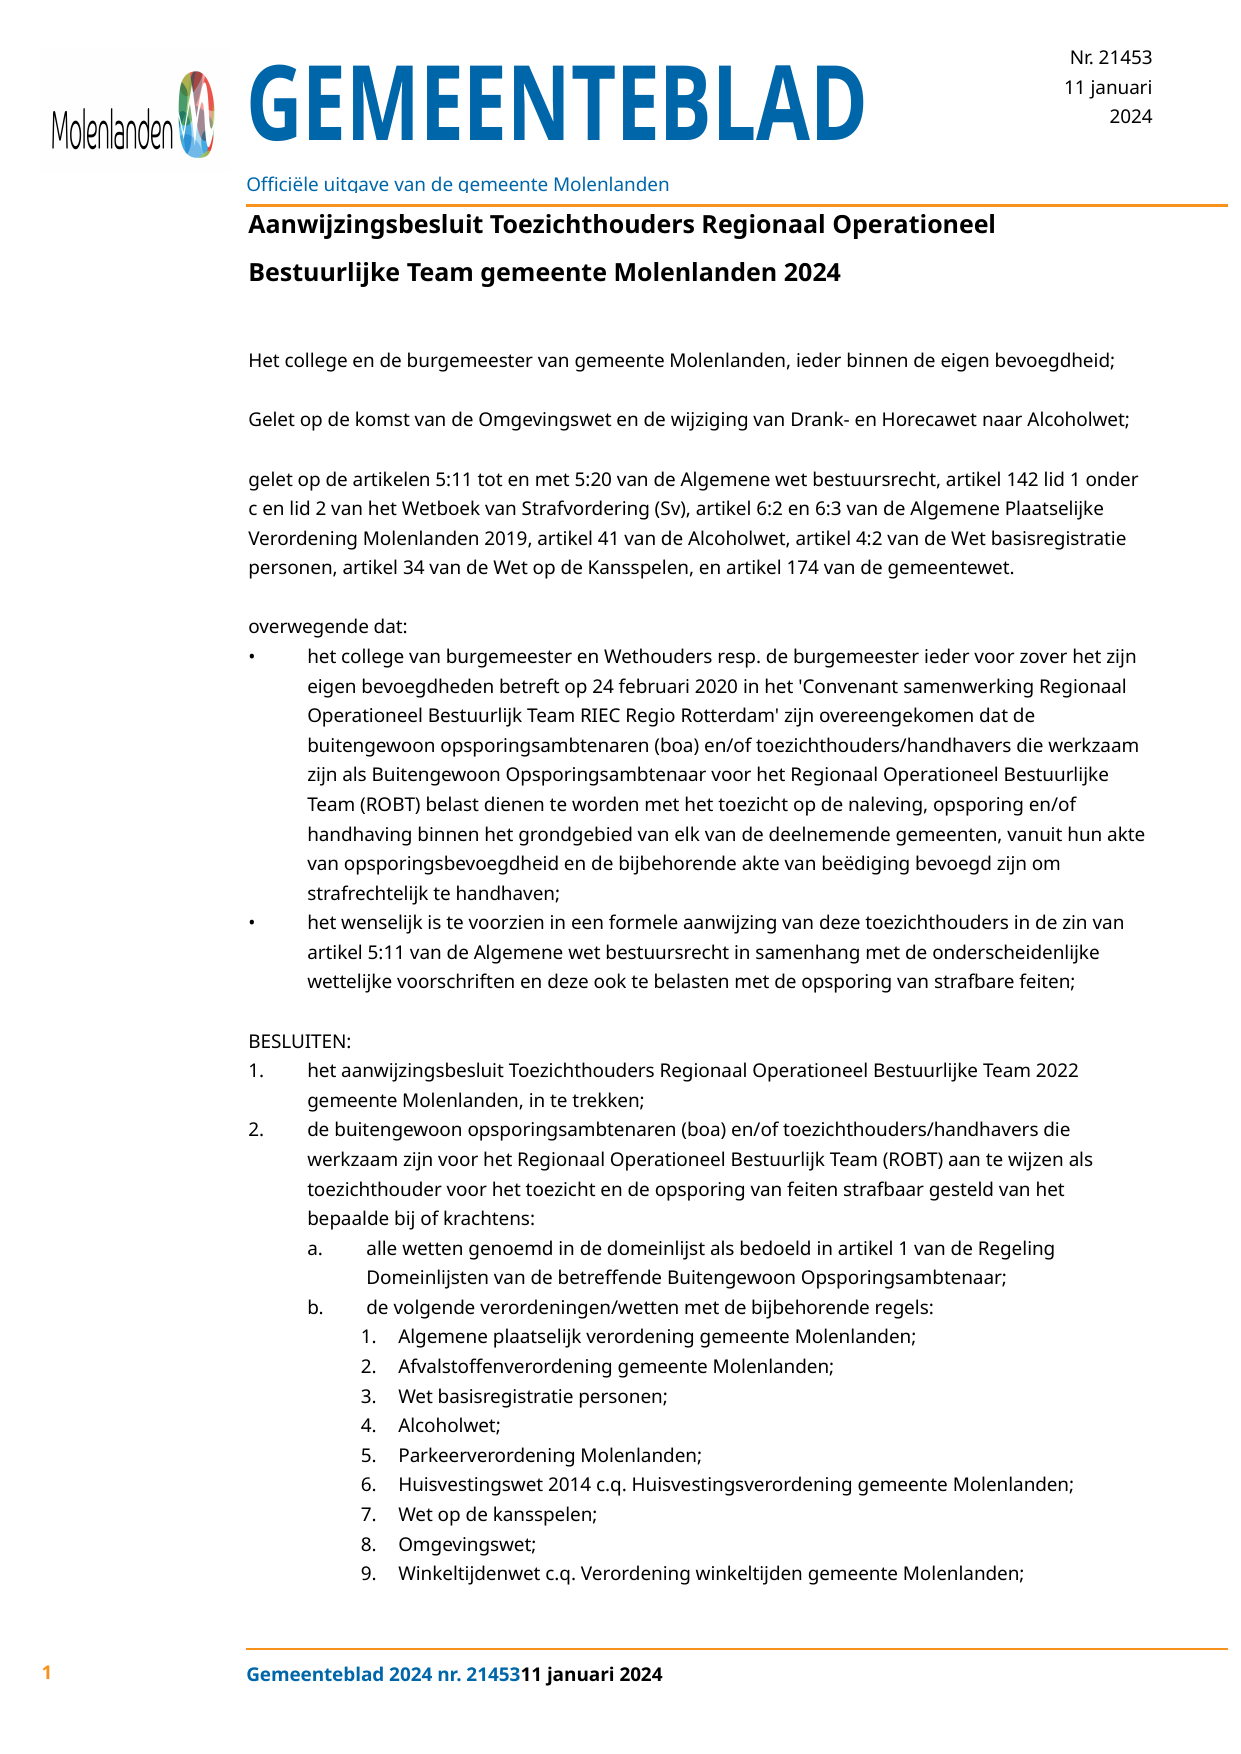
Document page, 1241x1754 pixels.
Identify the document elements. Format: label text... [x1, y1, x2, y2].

list Wet basisregistratie personen; [361, 1383, 1152, 1409]
text Gelet op de komst van de Omgevingswet en de wijziging van Drank- en Horecawet naar Alcoholwet; [248, 407, 1152, 432]
text BESLUITEN: [248, 1028, 1152, 1054]
text overwegende dat: [248, 614, 1152, 639]
list de buitengewoon opsporingsambtenaren (boa) en/of toezichthouders/handhavers die werkzaam zijn voor het Regionaal Operationeel Bestuurlijk Team (ROBT) aan te wijzen als toezichthouder voor het toezicht en de opsporing van feiten strafbaar gesteld van het bepaalde bij of krachtens: [248, 1117, 1152, 1231]
list het college van burgemeester en Wethouders resp. de burgemeester ieder voor zover het zijn eigen bevoegdheden betreft op 24 februari 2020 in het 'Convenant samenwerking Regionaal Operationeel Bestuurlijk Team RIEC Regio Rotterdam' zijn overeengekomen dat de buitengewoon opsporingsambtenaren (boa) en/of toezichthouders/handhavers die werkzaam zijn als Buitengewoon Opsporingsambtenaar voor het Regionaal Operationeel Bestuurlijke Team (ROBT) belast dienen te worden met het toezicht op de naleving, opsporing en/of handhaving binnen het grondgebied van elk van de deelnemende gemeenten, vanuit hun akte van opsporingsbevoegdheid en de bijbehorende akte van beëdiging bevoegd zijn om strafrechtelijk te handhaven; [248, 643, 1152, 906]
text Aanwijzingsbesluit Toezichthouders Regionaal Operationeel Bestuurlijke Team gemeente Molenlanden 2024 [248, 207, 1152, 288]
list de volgende verordeningen/wetten met de bijbehorende regels: [307, 1294, 1152, 1320]
text Het college en de burgemeester van gemeente Molenlanden, ieder binnen de eigen bevoegdheid; [248, 347, 1152, 373]
list alle wetten genoemd in de domeinlijst als bedoeld in artikel 1 van de Regeling Domeinlijsten van de betreffende Buitengewoon Opsporingsambtenaar; [307, 1235, 1152, 1290]
list Wet op de kansspelen; [361, 1501, 1152, 1527]
list Huisvestingswet 2014 c.q. Huisvestingsverordening gemeente Molenlanden; [361, 1472, 1152, 1497]
picture [41, 47, 231, 172]
list Algemene plaatselijk verordening gemeente Molenlanden; [361, 1324, 1152, 1349]
list Alcoholwet; [361, 1412, 1152, 1438]
list Winkeltijdenwet c.q. Verordening winkeltijden gemeente Molenlanden; [361, 1560, 1152, 1586]
list Parkeerverordening Molenlanden; [361, 1442, 1152, 1468]
text gelet op de artikelen 5:11 tot en met 5:20 van de Algemene wet bestuursrecht, artikel 142 lid 1 onder c en lid 2 van het Wetboek van Strafvordering (Sv), artikel 6:2 en 6:3 van de Algemene Plaatselijke Verordening Molenlanden 2019, artikel 41 van de Alcoholwet, artikel 4:2 van de Wet basisregistratie personen, artikel 34 van de Wet op de Kansspelen, en artikel 174 van de gemeentewet. [248, 466, 1152, 580]
list het aanwijzingsbesluit Toezichthouders Regionaal Operationeel Bestuurlijke Team 2022 gemeente Molenlanden, in te trekken; [248, 1057, 1152, 1113]
list Omgevingswet; [361, 1531, 1152, 1557]
list Afvalstoffenverordening gemeente Molenlanden; [361, 1353, 1152, 1379]
list het wenselijk is te voorzien in een formele aanwijzing van deze toezichthouders in de zin van artikel 5:11 van de Algemene wet bestuursrecht in samenhang met de onderscheidenlijke wettelijke voorschriften en deze ook te belasten met de opsporing van strafbare feiten; [248, 909, 1152, 994]
